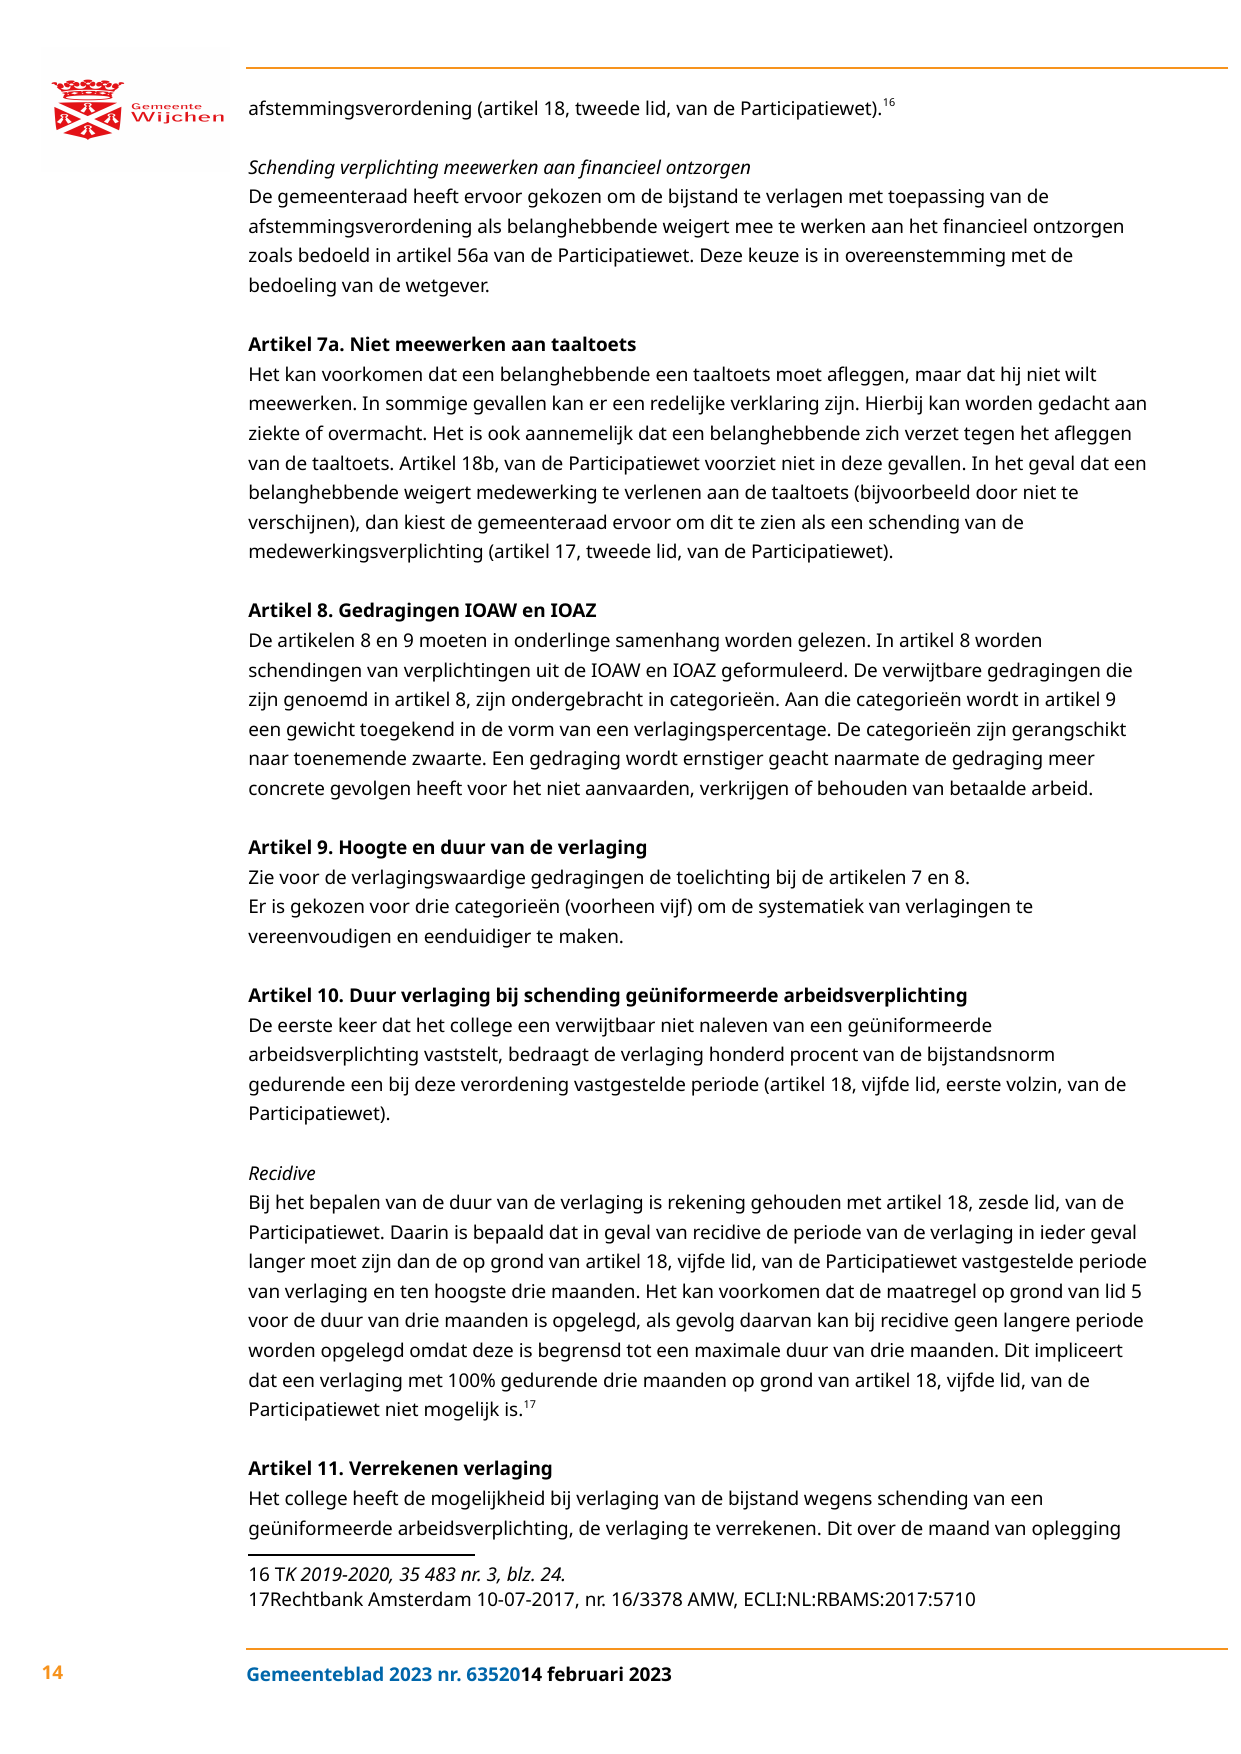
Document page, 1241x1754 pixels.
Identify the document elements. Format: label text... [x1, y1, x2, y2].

text De eerste keer dat het college een verwijtbaar niet naleven van een geüniformeerde arbeidsverplichting vaststelt, bedraagt de verlaging honderd procent van de bijstandsnorm gedurende een bij deze verordening vastgestelde periode (artikel 18, vijfde lid, eerste volzin, van de Participatiewet). [248, 1012, 1152, 1126]
text Artikel 10. Duur verlaging bij schending geüniformeerde arbeidsverplichting [248, 982, 1152, 1008]
text Bij het bepalen van de duur van de verlaging is rekening gehouden met artikel 18, zesde lid, van de Participatiewet. Daarin is bepaald dat in geval van recidive de periode van de verlaging in ieder geval langer moet zijn dan de op grond van artikel 18, vijfde lid, van de Participatiewet vastgestelde periode van verlaging en ten hoogste drie maanden. Het kan voorkomen dat de maatregel op grond van lid 5 voor de duur van drie maanden is opgelegd, als gevolg daarvan kan bij recidive geen langere periode worden opgelegd omdat deze is begrensd tot een maximale duur van drie maanden. Dit impliceert dat een verlaging met 100% gedurende drie maanden op grond van artikel 18, vijfde lid, van de Participatiewet niet mogelijk is. [248, 1189, 1152, 1422]
text Zie voor de verlagingswaardige gedragingen de toelichting bij de artikelen 7 en 8. [248, 864, 1152, 890]
text Artikel 7a. Niet meewerken aan taaltoets [248, 331, 1152, 357]
text Rechtbank Amsterdam 10-07-2017, nr. 16/3378 AMW, ECLI:NL:RBAMS:2017:5710 [248, 1586, 1152, 1612]
text Recidive [248, 1160, 1152, 1186]
text TK 2019-2020, 35 483 nr. 3, blz. 24. [248, 1561, 1152, 1586]
text De gemeenteraad heeft ervoor gekozen om de bijstand te verlagen met toepassing van de afstemmingsverordening als belanghebbende weigert mee te werken aan het financieel ontzorgen zoals bedoeld in artikel 56a van de Participatiewet. Deze keuze is in overeenstemming met de bedoeling van de wetgever. [248, 183, 1152, 298]
text Artikel 9. Hoogte en duur van de verlaging [248, 834, 1152, 860]
text Het kan voorkomen dat een belanghebbende een taaltoets moet afleggen, maar dat hij niet wilt meewerken. In sommige gevallen kan er een redelijke verklaring zijn. Hierbij kan worden gedacht aan ziekte of overmacht. Het is ook aannemelijk dat een belanghebbende zich verzet tegen het afleggen van de taaltoets. Artikel 18b, van de Participatiewet voorziet niet in deze gevallen. In het geval dat een belanghebbende weigert medewerking te verlenen aan de taaltoets (bijvoorbeeld door niet te verschijnen), dan kiest de gemeenteraad ervoor om dit te zien als een schending van de medewerkingsverplichting (artikel 17, tweede lid, van de Participatiewet). [248, 361, 1152, 564]
picture [41, 47, 231, 172]
text Artikel 8. Gedragingen IOAW en IOAZ [248, 598, 1152, 623]
text Het college heeft de mogelijkheid bij verlaging van de bijstand wegens schending van een geüniformeerde arbeidsverplichting, de verlaging te verrekenen. Dit over de maand van oplegging [248, 1485, 1152, 1541]
text afstemmingsverordening (artikel 18, tweede lid, van de Participatiewet). [248, 95, 1152, 121]
text Er is gekozen voor drie categorieën (voorheen vijf) om de systematiek van verlagingen te vereenvoudigen en eenduidiger te maken. [248, 893, 1152, 949]
text De artikelen 8 en 9 moeten in onderlinge samenhang worden gelezen. In artikel 8 worden schendingen van verplichtingen uit de IOAW en IOAZ geformuleerd. De verwijtbare gedragingen die zijn genoemd in artikel 8, zijn ondergebracht in categorieën. Aan die categorieën wordt in artikel 9 een gewicht toegekend in de vorm van een verlagingspercentage. De categorieën zijn gerangschikt naar toenemende zwaarte. Een gedraging wordt ernstiger geacht naarmate de gedraging meer concrete gevolgen heeft voor het niet aanvaarden, verkrijgen of behouden van betaalde arbeid. [248, 627, 1152, 801]
text Artikel 11. Verrekenen verlaging [248, 1456, 1152, 1481]
text Schending verplichting meewerken aan financieel ontzorgen [248, 154, 1152, 180]
